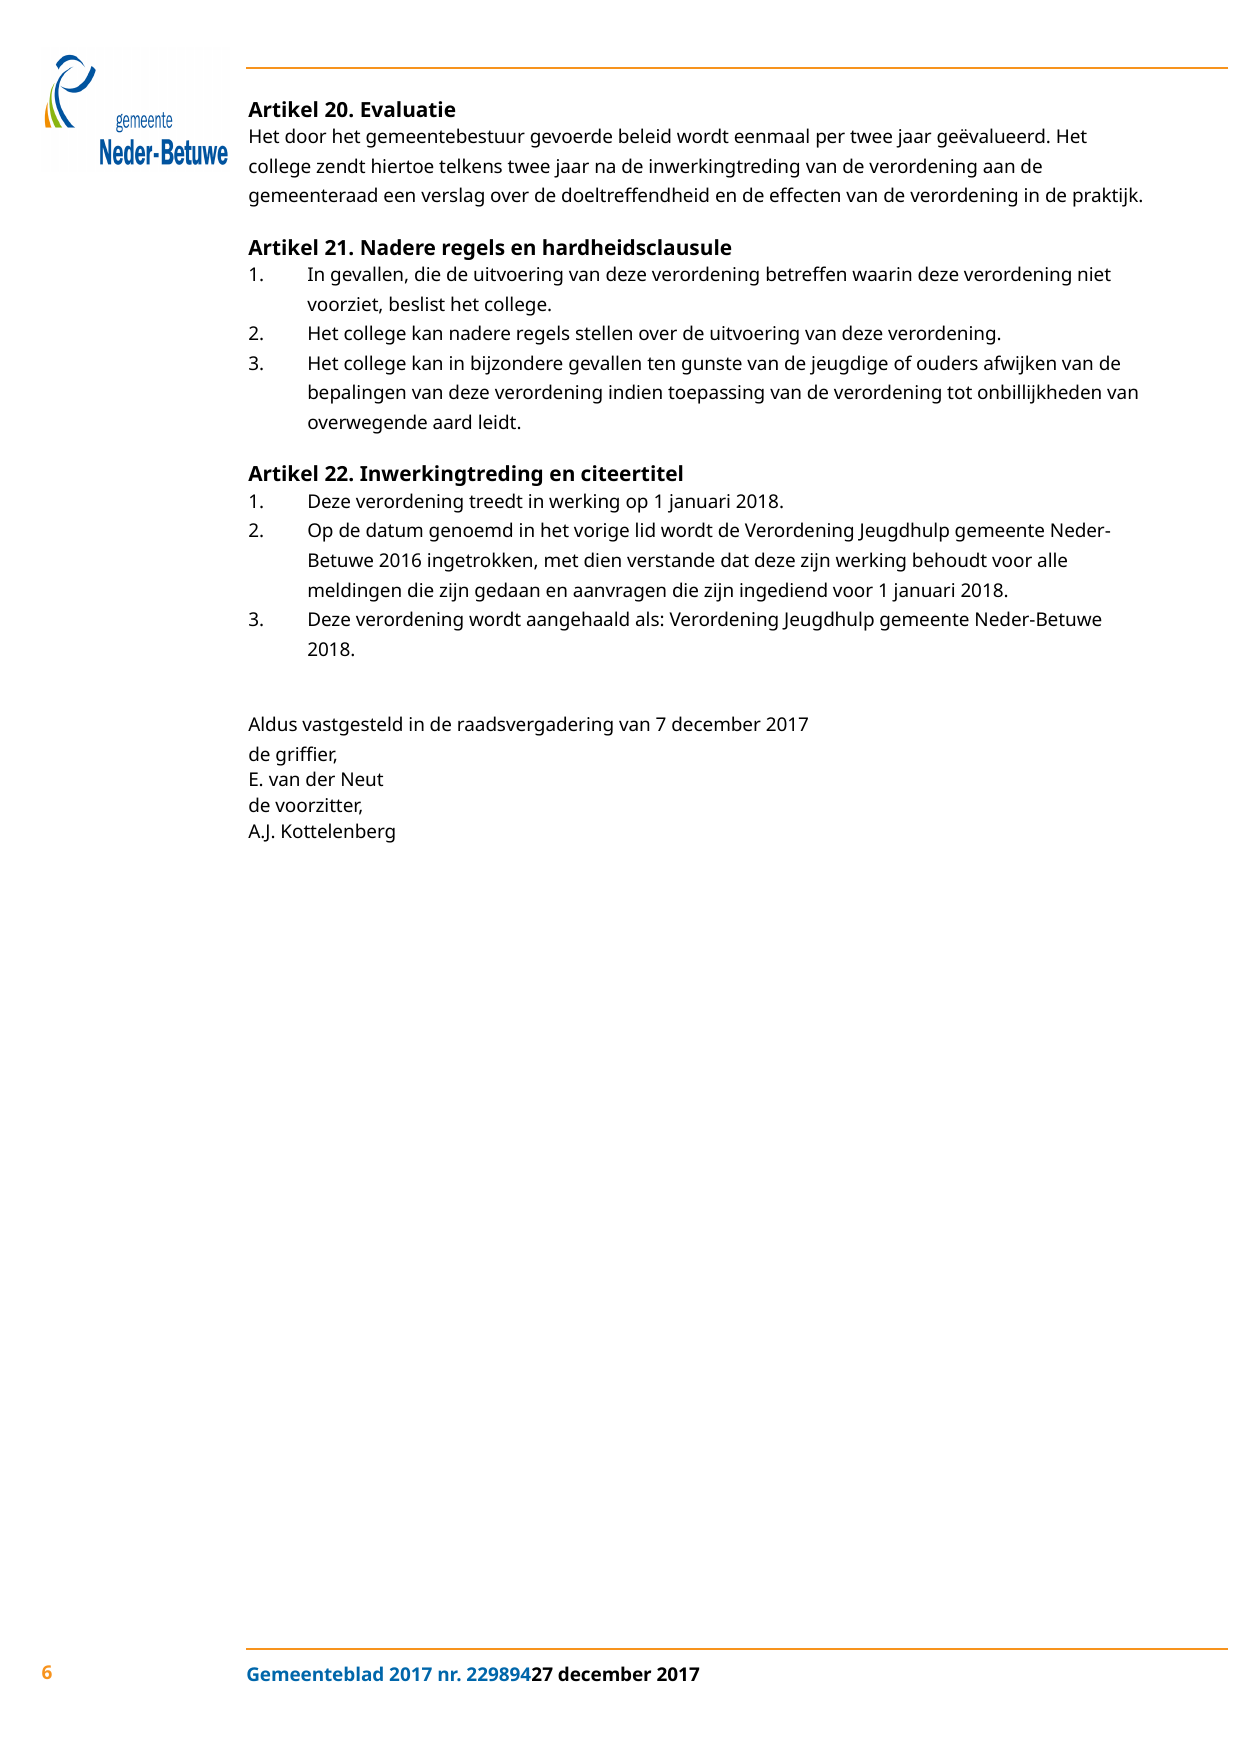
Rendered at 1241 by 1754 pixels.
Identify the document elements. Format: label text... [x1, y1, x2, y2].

text Artikel 20. Evaluatie [248, 95, 1152, 123]
list In gevallen, die de uitvoering van deze verordening betreffen waarin deze verordening niet voorziet, beslist het college. [248, 261, 1152, 317]
list Het college kan in bijzondere gevallen ten gunste van de jeugdige of ouders afwijken van de bepalingen van deze verordening indien toepassing van de verordening tot onbillijkheden van overwegende aard leidt. [248, 350, 1152, 435]
list Op de datum genoemd in het vorige lid wordt de Verordening Jeugdhulp gemeente Neder-Betuwe 2016 ingetrokken, met dien verstande dat deze zijn werking behoudt voor alle meldingen die zijn gedaan en aanvragen die zijn ingediend voor 1 januari 2018. [248, 518, 1152, 602]
text A.J. Kottelenberg [248, 818, 1152, 844]
text Het door het gemeentebestuur gevoerde beleid wordt eenmaal per twee jaar geëvalueerd. Het [248, 123, 1152, 149]
text Aldus vastgesteld in de raadsvergadering van 7 december 2017 [248, 711, 1152, 737]
text college zendt hiertoe telkens twee jaar na de inwerkingtreding van de verordening aan de gemeenteraad een verslag over de doeltreffendheid en de effecten van de verordening in de praktijk. [248, 153, 1152, 208]
text Artikel 21. Nadere regels en hardheidsclausule [248, 233, 1152, 261]
text de griffier, [248, 741, 1152, 766]
list Deze verordening wordt aangehaald als: Verordening Jeugdhulp gemeente Neder-Betuwe 2018. [248, 606, 1152, 662]
text de voorzitter, [248, 792, 1152, 818]
text E. van der Neut [248, 766, 1152, 792]
list Het college kan nadere regels stellen over de uitvoering van deze verordening. [248, 320, 1152, 346]
list Deze verordening treedt in werking op 1 januari 2018. [248, 488, 1152, 514]
text Artikel 22. Inwerkingtreding en citeertitel [248, 459, 1152, 488]
picture [41, 47, 231, 172]
